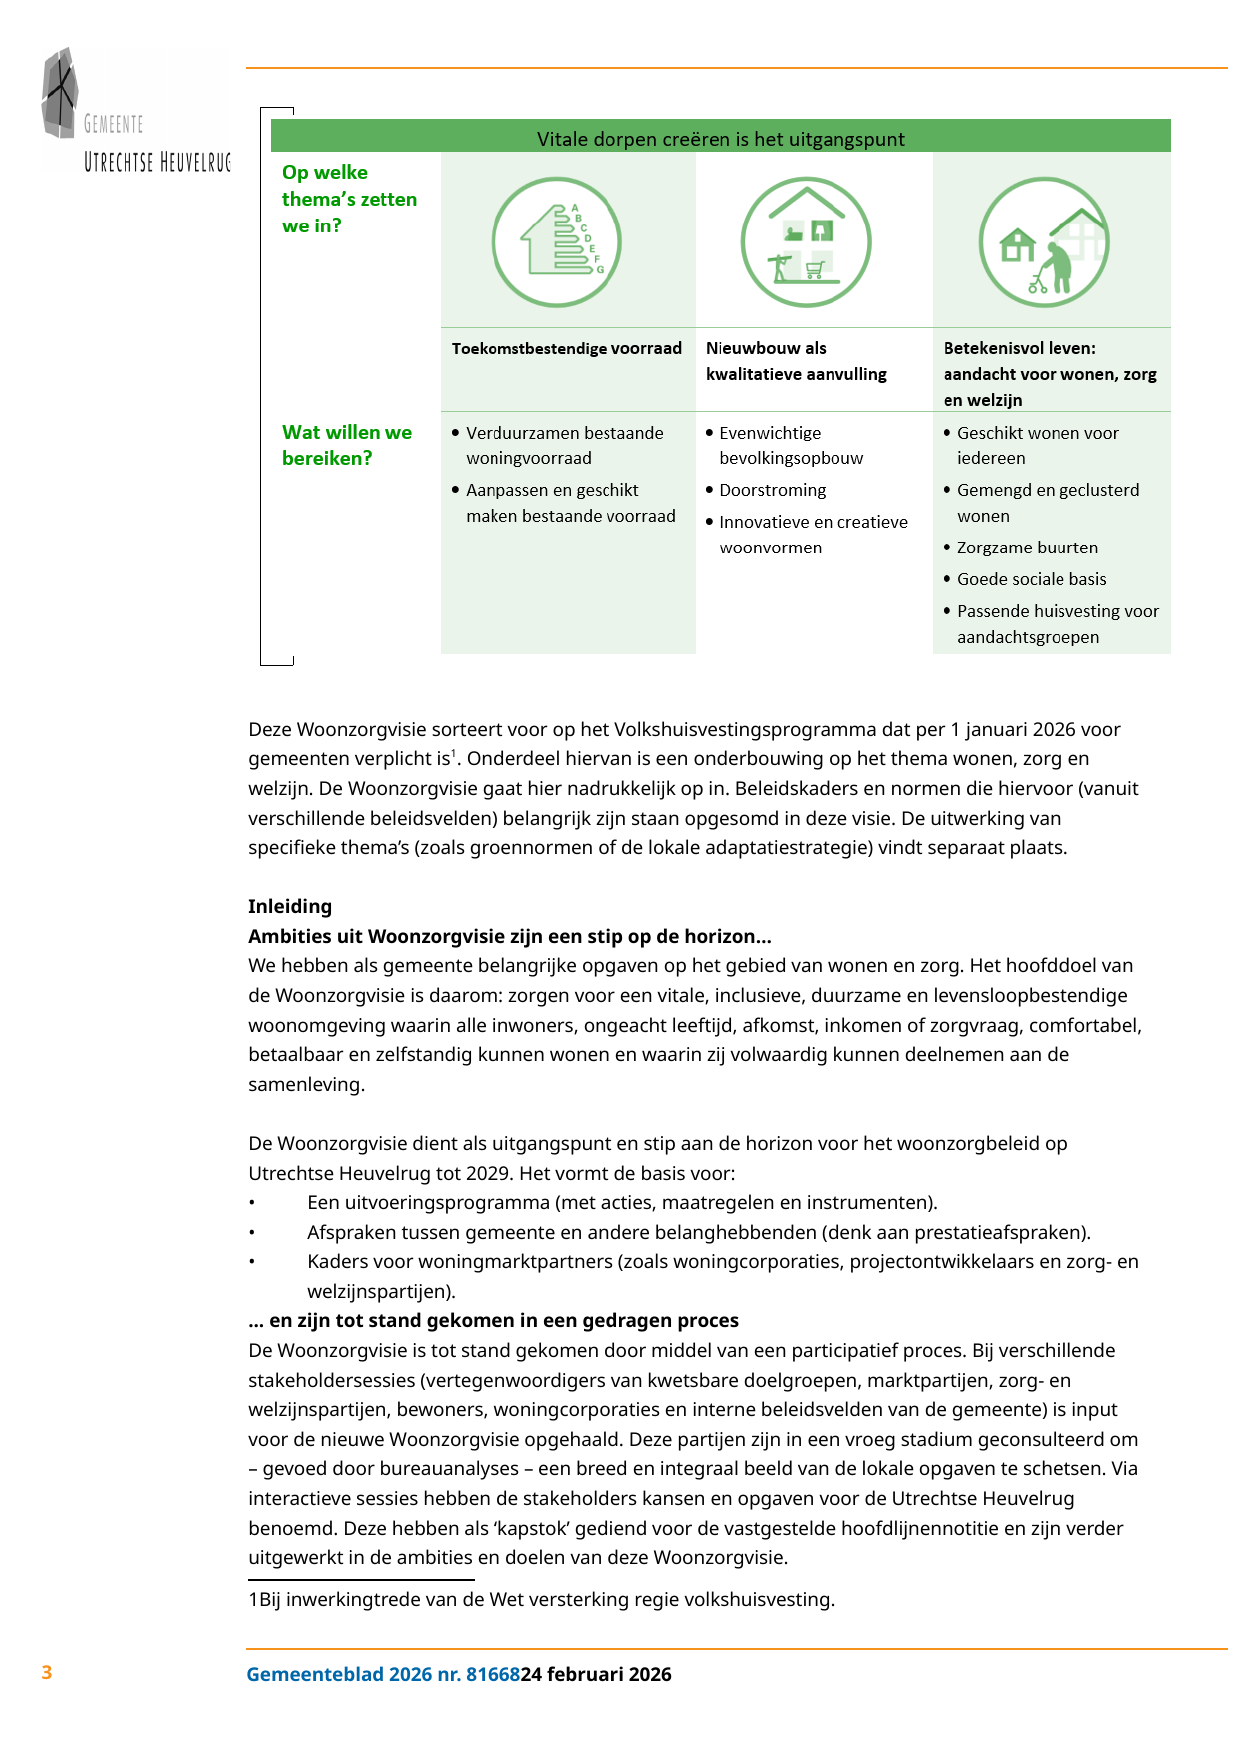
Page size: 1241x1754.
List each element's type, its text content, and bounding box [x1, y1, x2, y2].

text Inleiding [248, 893, 1152, 919]
list Afspraken tussen gemeente en andere belanghebbenden (denk aan prestatieafspraken). [248, 1219, 1152, 1244]
text Bij inwerkingtrede van de Wet versterking regie volkshuisvesting. [248, 1586, 1152, 1612]
text De Woonzorgvisie is tot stand gekomen door middel van een participatief proces. Bij verschillende stakeholdersessies (vertegenwoordigers van kwetsbare doelgroepen, marktpartijen, zorg- en welzijnspartijen, bewoners, woningcorporaties en interne beleidsvelden van de gemeente) is input voor de nieuwe Woonzorgvisie opgehaald. Deze partijen zijn in een vroeg stadium geconsulteerd om – gevoed door bureauanalyses – een breed en integraal beeld van de lokale opgaven te schetsen. Via interactieve sessies hebben de stakeholders kansen en opgaven voor de Utrechtse Heuvelrug benoemd. Deze hebben als ‘kapstok’ gediend voor de vastgestelde hoofdlijnennotitie en zijn verder uitgewerkt in de ambities en doelen van deze Woonzorgvisie. [248, 1337, 1152, 1570]
text We hebben als gemeente belangrijke opgaven op het gebied van wonen en zorg. Het hoofddoel van de Woonzorgvisie is daarom: zorgen voor een vitale, inclusieve, duurzame en levensloopbestendige woonomgeving waarin alle inwoners, ongeacht leeftijd, afkomst, inkomen of zorgvraag, comfortabel, betaalbaar en zelfstandig kunnen wonen en waarin zij volwaardig kunnen deelnemen aan de samenleving. [248, 953, 1152, 1097]
text De Woonzorgvisie dient als uitgangspunt en stip aan de horizon voor het woonzorgbeleid op Utrechtse Heuvelrug tot 2029. Het vormt de basis voor: [248, 1130, 1152, 1185]
text Deze Woonzorgvisie sorteert voor op het Volkshuisvestingsprogramma dat per 1 januari 2026 voor gemeenten verplicht is. Onderdeel hiervan is een onderbouwing op het thema wonen, zorg en welzijn. De Woonzorgvisie gaat hier nadrukkelijk op in. Beleidskaders en normen die hiervoor (vanuit verschillende beleidsvelden) belangrijk zijn staan opgesomd in deze visie. De uitwerking van specifieke thema’s (zoals groennormen of de lokale adaptatiestrategie) vindt separaat plaats. [248, 716, 1152, 860]
text Ambities uit Woonzorgvisie zijn een stip op de horizon… [248, 923, 1152, 949]
list Kaders voor woningmarktpartners (zoals woningcorporaties, projectontwikkelaars en zorg- en welzijnspartijen). [248, 1248, 1152, 1304]
picture [41, 47, 231, 172]
list Een uitvoeringsprogramma (met acties, maatregelen en instrumenten). [248, 1189, 1152, 1215]
text ... en zijn tot stand gekomen in een gedragen proces [248, 1308, 1152, 1333]
picture [268, 115, 1173, 656]
